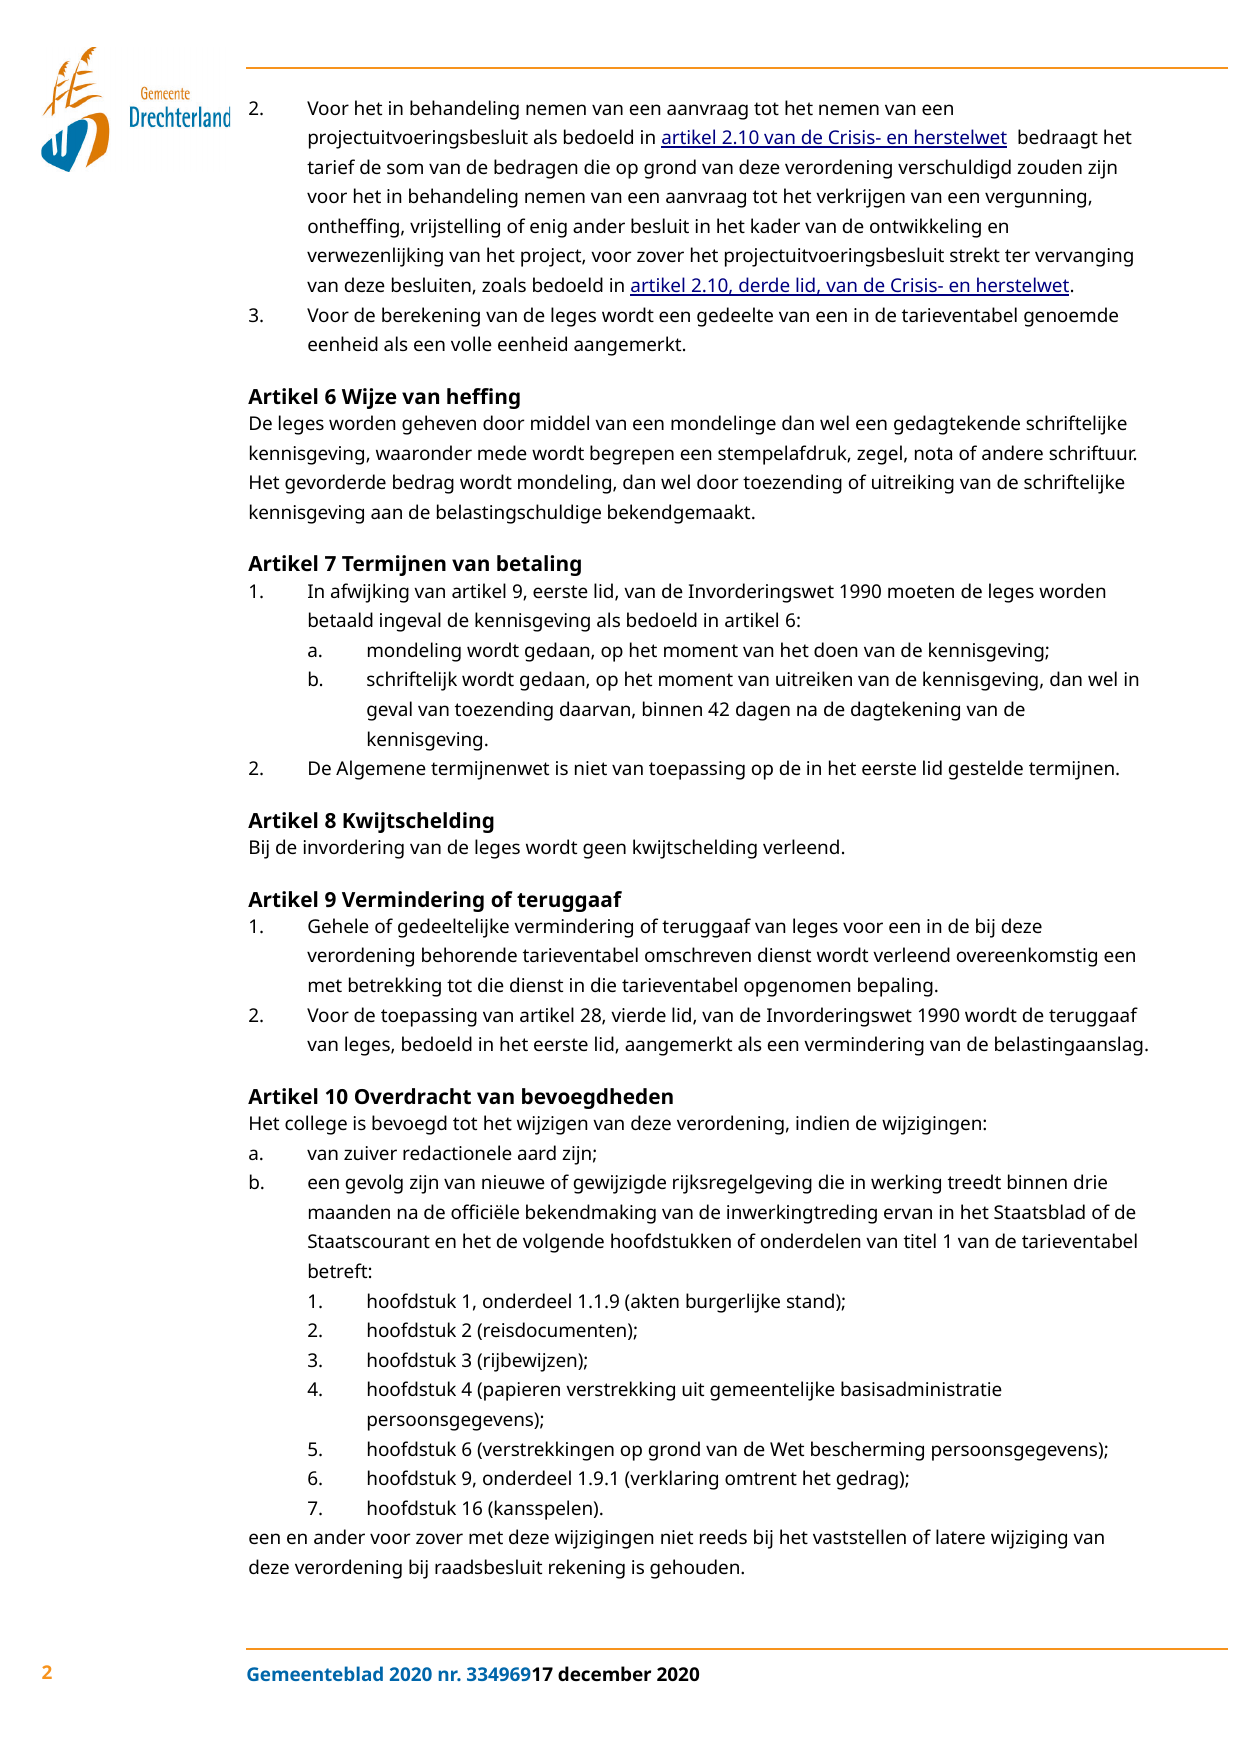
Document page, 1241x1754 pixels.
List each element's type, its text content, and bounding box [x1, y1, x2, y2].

list hoofdstuk 6 (verstrekkingen op grond van de Wet bescherming persoonsgegevens); [307, 1436, 1152, 1461]
list Gehele of gedeeltelijke vermindering of teruggaaf van leges voor een in de bij deze verordening behorende tarieventabel omschreven dienst wordt verleend overeenkomstig een met betrekking tot die dienst in die tarieventabel opgenomen bepaling. [248, 913, 1152, 998]
list De Algemene termijnenwet is niet van toepassing op de in het eerste lid gestelde termijnen. [248, 755, 1152, 781]
text Bij de invordering van de leges wordt geen kwijtschelding verleend. [248, 834, 1152, 860]
text een en ander voor zover met deze wijzigingen niet reeds bij het vaststellen of latere wijziging van deze verordening bij raadsbesluit rekening is gehouden. [248, 1524, 1152, 1580]
text Artikel 7 Termijnen van betaling [248, 549, 1152, 578]
text Artikel 6 Wijze van heffing [248, 382, 1152, 410]
text Het college is bevoegd tot het wijzigen van deze verordening, indien de wijzigingen: [248, 1110, 1152, 1136]
text Artikel 8 Kwijtschelding [248, 806, 1152, 834]
list In afwijking van artikel 9, eerste lid, van de Invorderingswet 1990 moeten de leges worden betaald ingeval de kennisgeving als bedoeld in artikel 6: [248, 578, 1152, 633]
list mondeling wordt gedaan, op het moment van het doen van de kennisgeving; [307, 637, 1152, 663]
picture [41, 47, 231, 172]
list Voor de toepassing van artikel 28, vierde lid, van de Invorderingswet 1990 wordt de teruggaaf van leges, bedoeld in het eerste lid, aangemerkt als een vermindering van de belastingaanslag. [248, 1002, 1152, 1057]
text De leges worden geheven door middel van een mondelinge dan wel een gedagtekende schriftelijke kennisgeving, waaronder mede wordt begrepen een stempelafdruk, zegel, nota of andere schriftuur. Het gevorderde bedrag wordt mondeling, dan wel door toezending of uitreiking van de schriftelijke kennisgeving aan de belastingschuldige bekendgemaakt. [248, 410, 1152, 525]
list Voor de berekening van de leges wordt een gedeelte van een in de tarieventabel genoemde eenheid als een volle eenheid aangemerkt. [248, 302, 1152, 357]
picture [226, 115, 231, 124]
list hoofdstuk 16 (kansspelen). [307, 1495, 1152, 1521]
list Voor het in behandeling nemen van een aanvraag tot het nemen van een projectuitvoeringsbesluit als bedoeld in artikel 2.10 van de Crisis- en herstelwet bedraagt het tarief de som van de bedragen die op grond van deze verordening verschuldigd zouden zijn voor het in behandeling nemen van een aanvraag tot het verkrijgen van een vergunning, ontheffing, vrijstelling of enig ander besluit in het kader van de ontwikkeling en verwezenlijking van het project, voor zover het projectuitvoeringsbesluit strekt ter vervanging van deze besluiten, zoals bedoeld in artikel 2.10, derde lid, van de Crisis- en herstelwet. [248, 95, 1152, 298]
list hoofdstuk 4 (papieren verstrekking uit gemeentelijke basisadministratie persoonsgegevens); [307, 1377, 1152, 1432]
list schriftelijk wordt gedaan, op het moment van uitreiken van de kennisgeving, dan wel in geval van toezending daarvan, binnen 42 dagen na de dagtekening van de kennisgeving. [307, 667, 1152, 752]
list een gevolg zijn van nieuwe of gewijzigde rijksregelgeving die in werking treedt binnen drie maanden na de officiële bekendmaking van de inwerkingtreding ervan in het Staatsblad of de Staatscourant en het de volgende hoofdstukken of onderdelen van titel 1 van de tarieventabel betreft: [248, 1169, 1152, 1284]
list hoofdstuk 3 (rijbewijzen); [307, 1347, 1152, 1373]
list hoofdstuk 1, onderdeel 1.1.9 (akten burgerlijke stand); [307, 1288, 1152, 1313]
list hoofdstuk 9, onderdeel 1.9.1 (verklaring omtrent het gedrag); [307, 1465, 1152, 1491]
list van zuiver redactionele aard zijn; [248, 1140, 1152, 1166]
text Artikel 9 Vermindering of teruggaaf [248, 885, 1152, 913]
text Artikel 10 Overdracht van bevoegdheden [248, 1082, 1152, 1110]
list hoofdstuk 2 (reisdocumenten); [307, 1317, 1152, 1343]
picture [41, 158, 64, 172]
